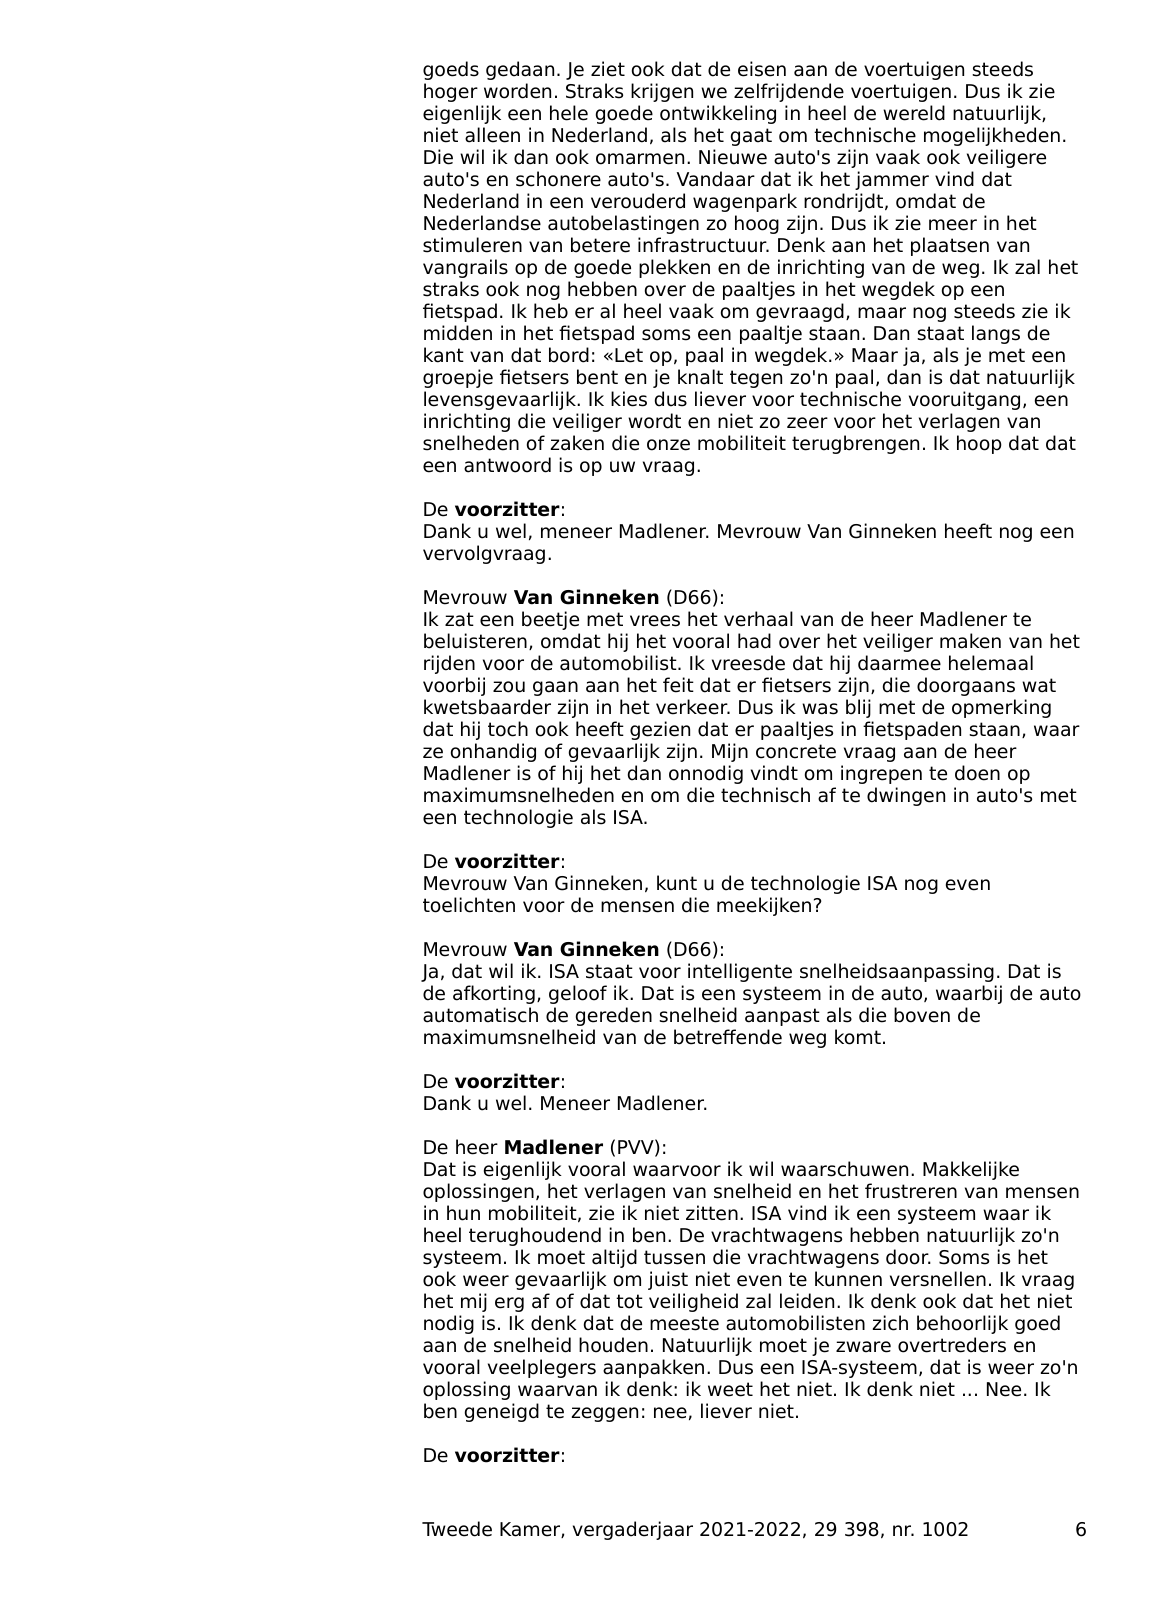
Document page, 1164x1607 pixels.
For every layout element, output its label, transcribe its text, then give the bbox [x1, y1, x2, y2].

text De voorzitter: [422, 1445, 1087, 1467]
text Dank u wel, meneer Madlener. Mevrouw Van Ginneken heeft nog een vervolgvraag. [422, 521, 1087, 565]
text goeds gedaan. Je ziet ook dat de eisen aan de voertuigen steeds hoger worden. Straks krijgen we zelfrijdende voertuigen. Dus ik zie eigenlijk een hele goede ontwikkeling in heel de wereld natuurlijk, niet alleen in Nederland, als het gaat om technische mogelijkheden. Die wil ik dan ook omarmen. Nieuwe auto's zijn vaak ook veiligere auto's en schonere auto's. Vandaar dat ik het jammer vind dat Nederland in een verouderd wagenpark rondrijdt, omdat de Nederlandse autobelastingen zo hoog zijn. Dus ik zie meer in het stimuleren van betere infrastructuur. Denk aan het plaatsen van vangrails op de goede plekken en de inrichting van de weg. Ik zal het straks ook nog hebben over de paaltjes in het wegdek op een fietspad. Ik heb er al heel vaak om gevraagd, maar nog steeds zie ik midden in het fietspad soms een paaltje staan. Dan staat langs de kant van dat bord: «Let op, paal in wegdek.» Maar ja, als je met een groepje fietsers bent en je knalt tegen zo'n paal, dan is dat natuurlijk levensgevaarlijk. Ik kies dus liever voor technische vooruitgang, een inrichting die veiliger wordt en niet zo zeer voor het verlagen van snelheden of zaken die onze mobiliteit terugbrengen. Ik hoop dat dat een antwoord is op uw vraag. [422, 59, 1087, 477]
text De heer Madlener (PVV): [422, 1137, 1087, 1159]
text De voorzitter: [422, 851, 1087, 873]
text Dat is eigenlijk vooral waarvoor ik wil waarschuwen. Makkelijke oplossingen, het verlagen van snelheid en het frustreren van mensen in hun mobiliteit, zie ik niet zitten. ISA vind ik een systeem waar ik heel terughoudend in ben. De vrachtwagens hebben natuurlijk zo'n systeem. Ik moet altijd tussen die vrachtwagens door. Soms is het ook weer gevaarlijk om juist niet even te kunnen versnellen. Ik vraag het mij erg af of dat tot veiligheid zal leiden. Ik denk ook dat het niet nodig is. Ik denk dat de meeste automobilisten zich behoorlijk goed aan de snelheid houden. Natuurlijk moet je zware overtreders en vooral veelplegers aanpakken. Dus een ISA-systeem, dat is weer zo'n oplossing waarvan ik denk: ik weet het niet. Ik denk niet ... Nee. Ik ben geneigd te zeggen: nee, liever niet. [422, 1159, 1087, 1423]
text Ik zat een beetje met vrees het verhaal van de heer Madlener te beluisteren, omdat hij het vooral had over het veiliger maken van het rijden voor de automobilist. Ik vreesde dat hij daarmee helemaal voorbij zou gaan aan het feit dat er fietsers zijn, die doorgaans wat kwetsbaarder zijn in het verkeer. Dus ik was blij met de opmerking dat hij toch ook heeft gezien dat er paaltjes in fietspaden staan, waar ze onhandig of gevaarlijk zijn. Mijn concrete vraag aan de heer Madlener is of hij het dan onnodig vindt om ingrepen te doen op maximumsnelheden en om die technisch af te dwingen in auto's met een technologie als ISA. [422, 609, 1087, 829]
text De voorzitter: [422, 1071, 1087, 1093]
text Mevrouw Van Ginneken, kunt u de technologie ISA nog even toelichten voor de mensen die meekijken? [422, 873, 1087, 917]
text Mevrouw Van Ginneken (D66): [422, 587, 1087, 609]
text Ja, dat wil ik. ISA staat voor intelligente snelheidsaanpassing. Dat is de afkorting, geloof ik. Dat is een systeem in de auto, waarbij de auto automatisch de gereden snelheid aanpast als die boven de maximumsnelheid van de betreffende weg komt. [422, 961, 1087, 1049]
text Mevrouw Van Ginneken (D66): [422, 939, 1087, 961]
text De voorzitter: [422, 499, 1087, 521]
text Dank u wel. Meneer Madlener. [422, 1093, 1087, 1115]
